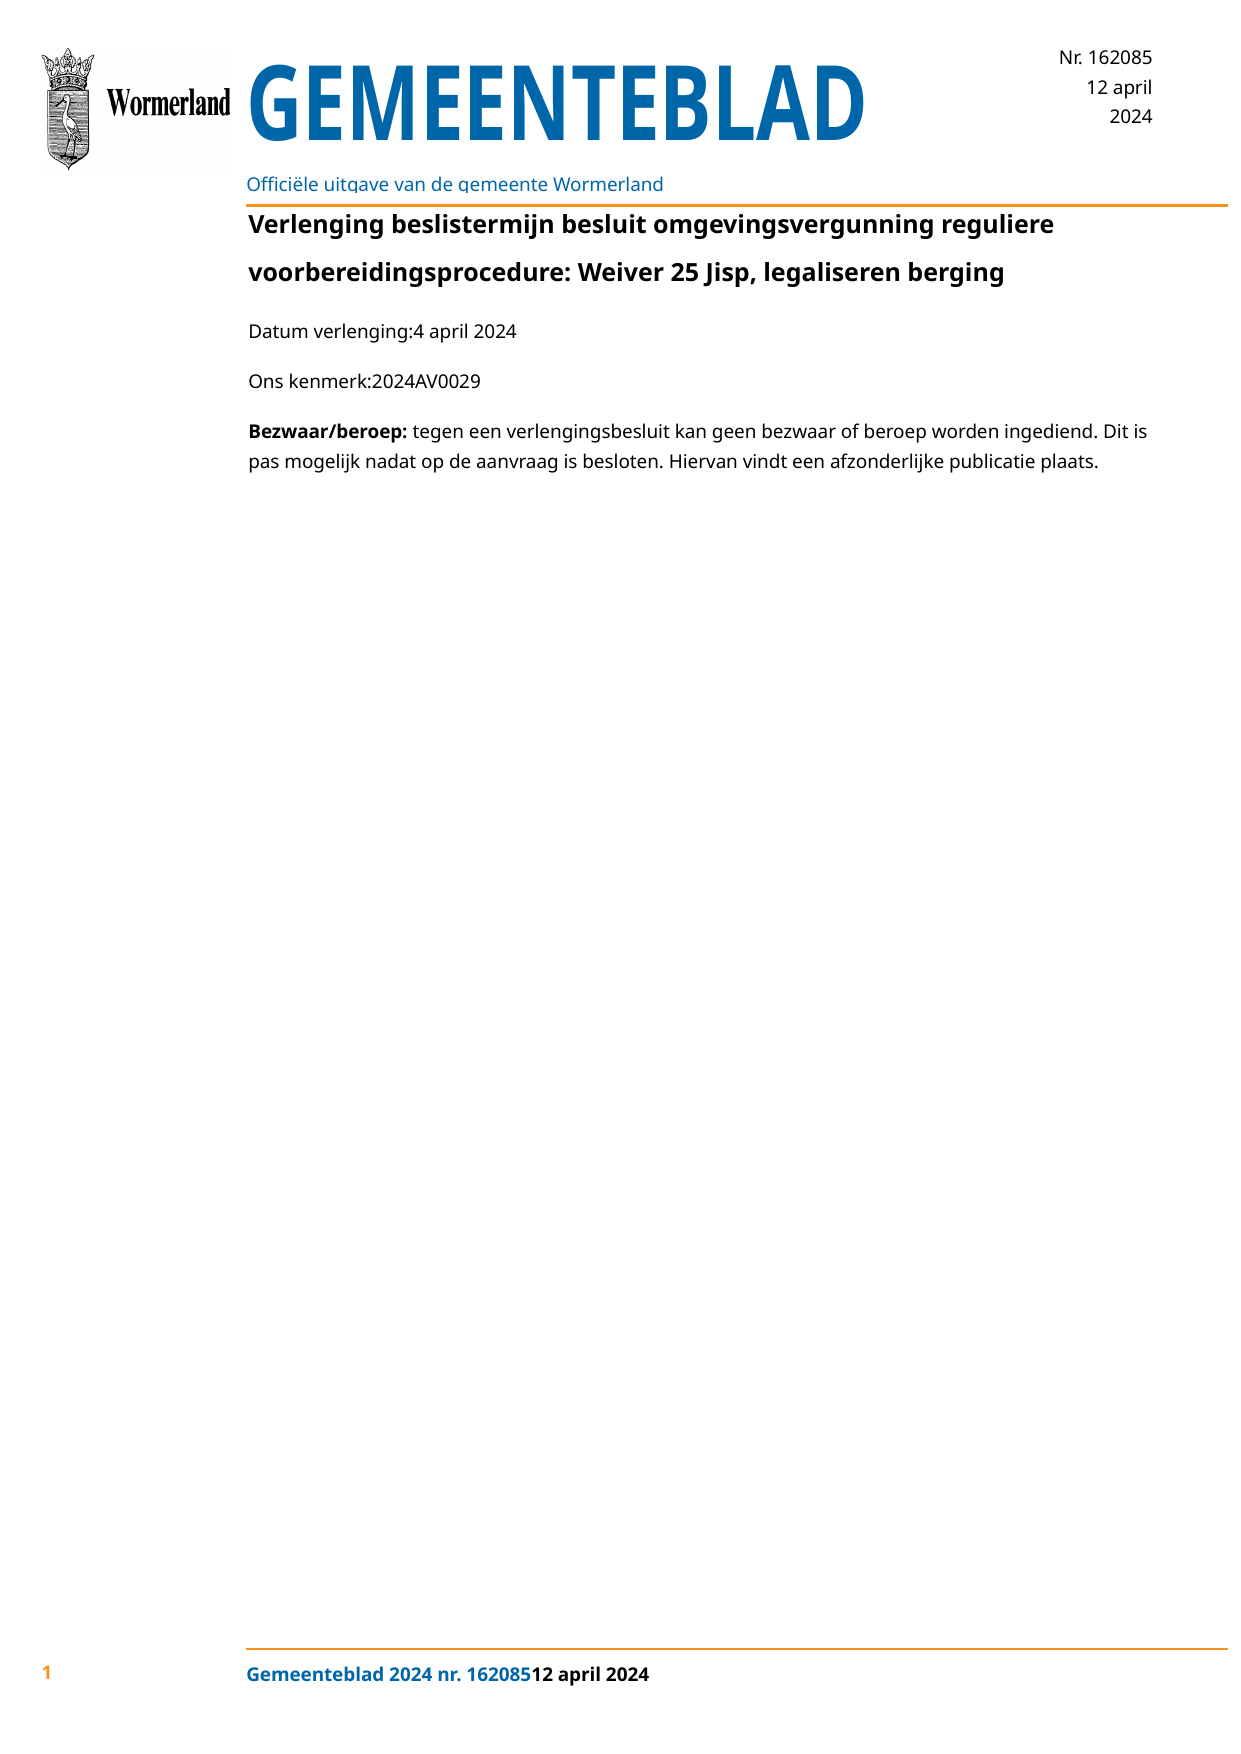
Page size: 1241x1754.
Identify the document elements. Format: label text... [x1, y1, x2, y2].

text Ons kenmerk:2024AV0029 [248, 368, 1152, 394]
picture [41, 47, 231, 172]
text Bezwaar/beroep: tegen een verlengingsbesluit kan geen bezwaar of beroep worden ingediend. Dit is pas mogelijk nadat op de aanvraag is besloten. Hiervan vindt een afzonderlijke publicatie plaats. [248, 419, 1152, 474]
text Verlenging beslistermijn besluit omgevingsvergunning reguliere voorbereidingsprocedure: Weiver 25 Jisp, legaliseren berging [248, 207, 1152, 288]
text Datum verlenging:4 april 2024 [248, 318, 1152, 344]
